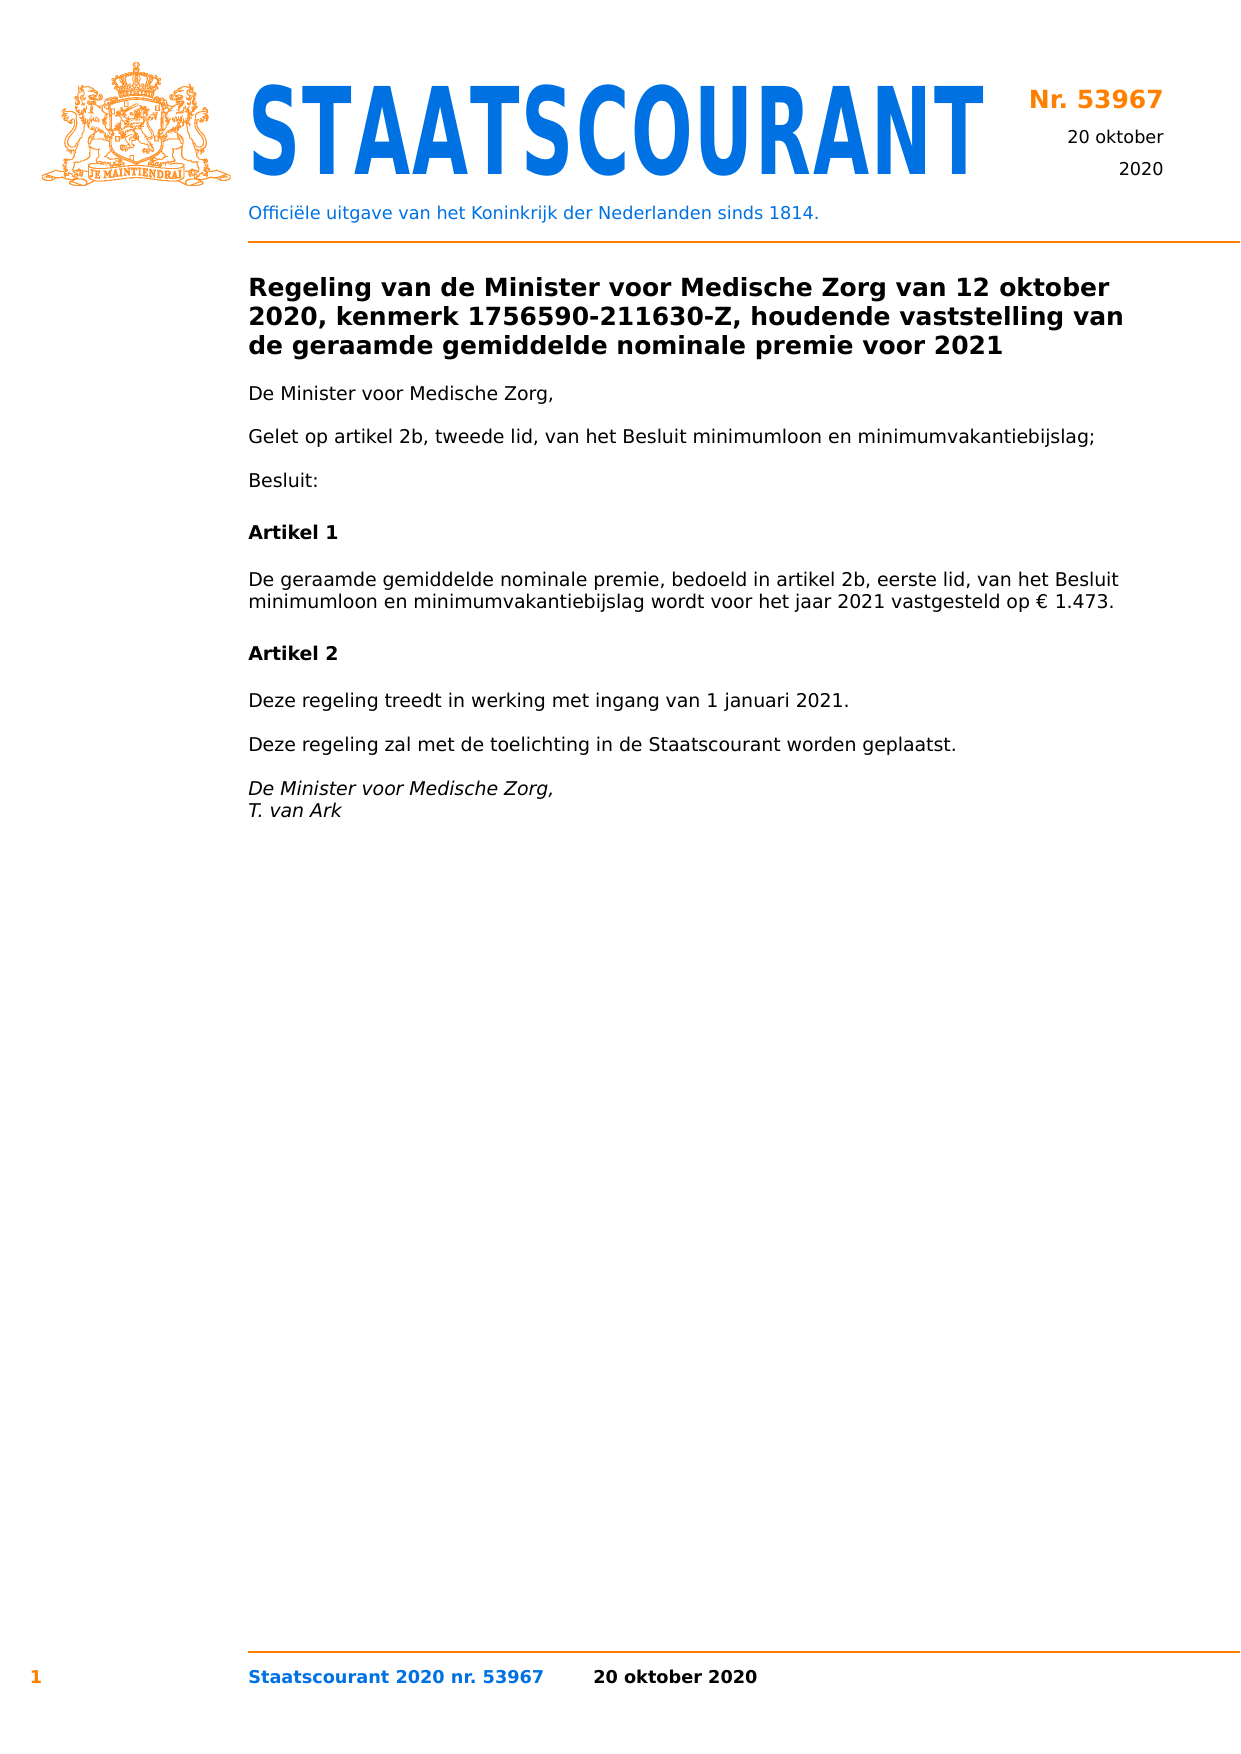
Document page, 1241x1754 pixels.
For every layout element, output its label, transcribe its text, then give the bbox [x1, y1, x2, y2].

picture [41, 62, 231, 186]
text Gelet op artikel 2b, tweede lid, van het Besluit minimumloon en minimumvakantiebijslag; [248, 426, 1163, 448]
text De Minister voor Medische Zorg, T. van Ark [248, 778, 1163, 822]
text De geraamde gemiddelde nominale premie, bedoeld in artikel 2b, eerste lid, van het Besluit minimumloon en minimumvakantiebijslag wordt voor het jaar 2021 vastgesteld op € 1.473. [248, 569, 1163, 613]
table_cell Officiële uitgave van het Koninkrijk der Nederlanden sinds 1814. [248, 203, 1240, 241]
subtitle Artikel 1 [248, 522, 1163, 544]
subtitle Artikel 2 [248, 643, 1163, 665]
table_cell 2020 [998, 153, 1240, 203]
text Deze regeling zal met de toelichting in de Staatscourant worden geplaatst. [248, 734, 1163, 756]
table_header STAATSCOURANT [248, 62, 998, 203]
subtitle Regeling van de Minister voor Medische Zorg van 12 oktober 2020, kenmerk 1756590-211630-Z, houdende vaststelling van de geraamde gemiddelde nominale premie voor 2021 [248, 273, 1163, 361]
text Besluit: [248, 470, 1163, 492]
table_cell 20 oktober [998, 121, 1240, 153]
text Deze regeling treedt in werking met ingang van 1 januari 2021. [248, 690, 1163, 712]
table_header [25, 62, 248, 241]
table_header Nr. 53967 [998, 62, 1240, 121]
text De Minister voor Medische Zorg, [248, 382, 1163, 404]
